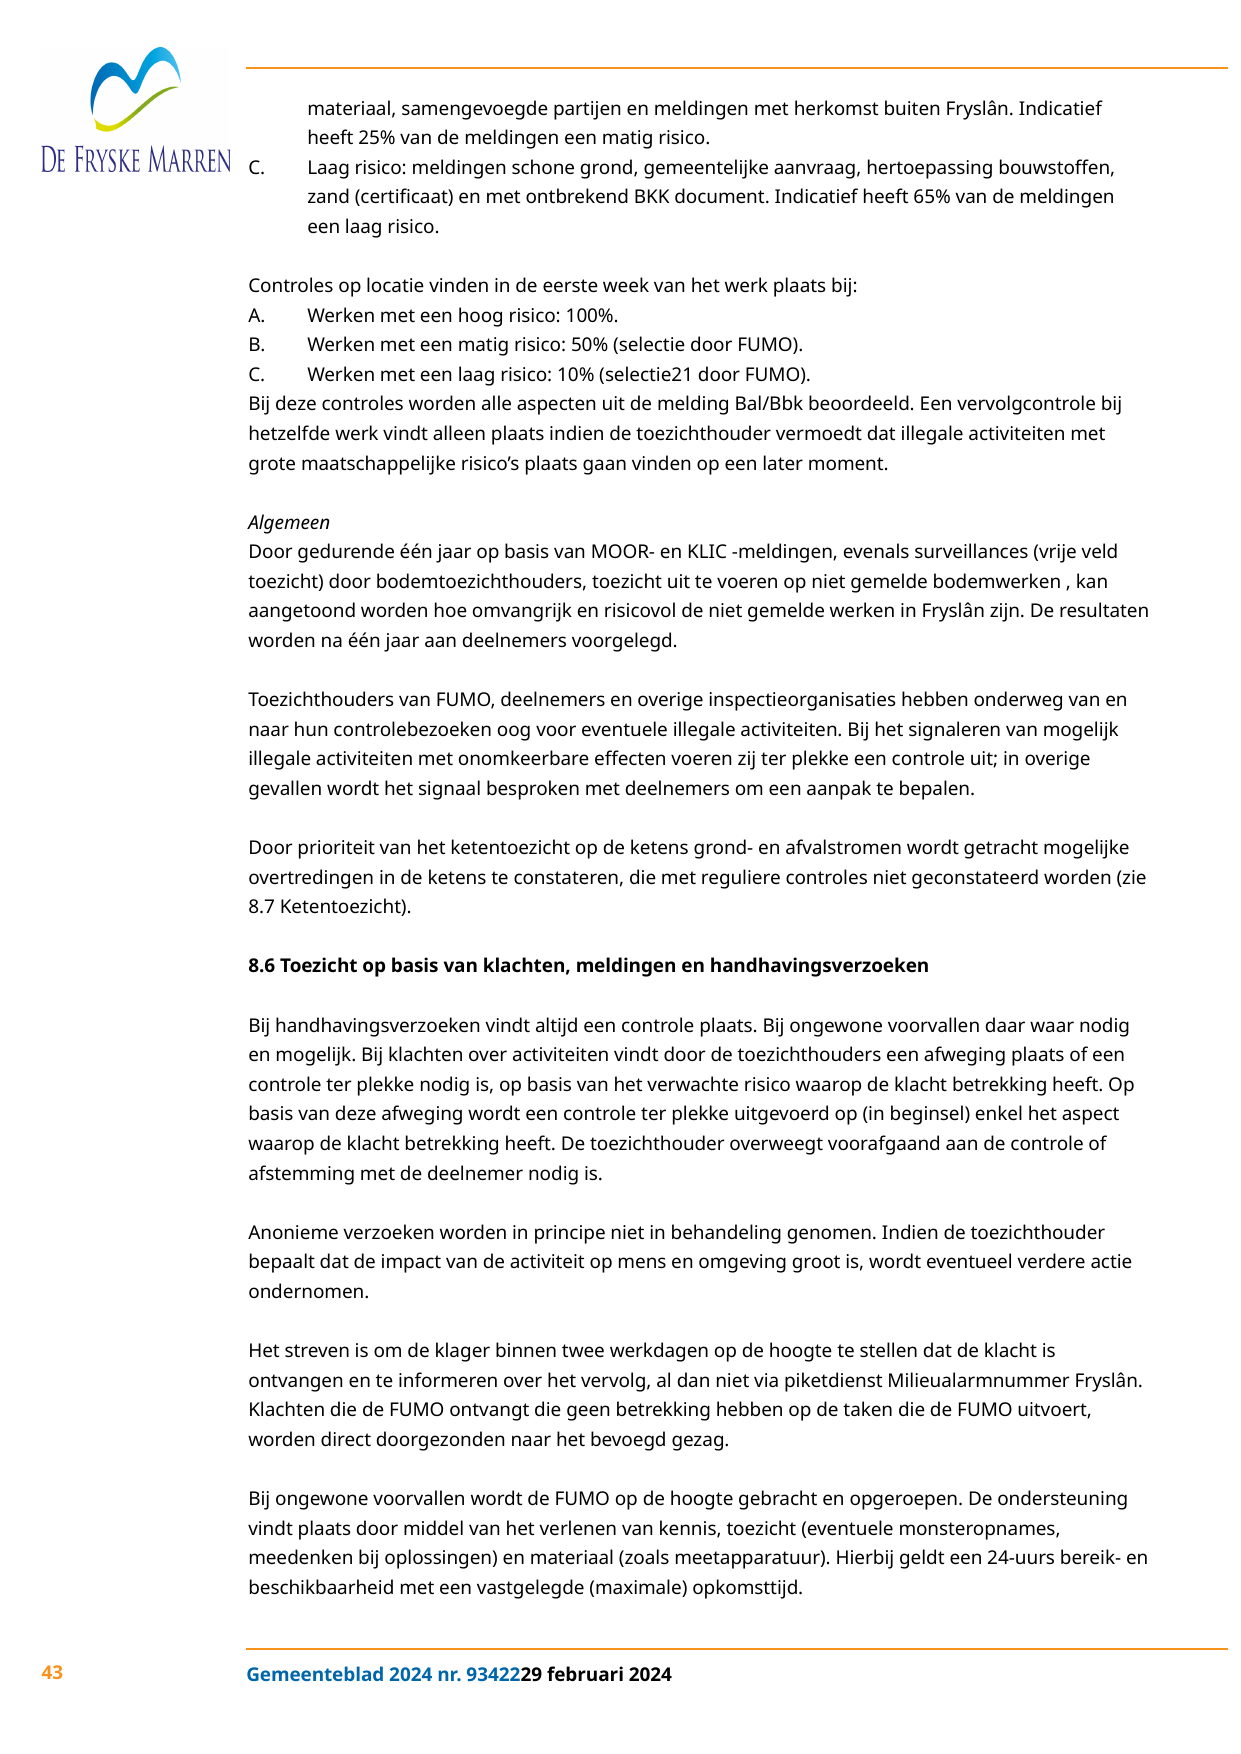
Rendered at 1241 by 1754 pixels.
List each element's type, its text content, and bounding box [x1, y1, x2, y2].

text Bij handhavingsverzoeken vindt altijd een controle plaats. Bij ongewone voorvallen daar waar nodig en mogelijk. Bij klachten over activiteiten vindt door de toezichthouders een afweging plaats of een controle ter plekke nodig is, op basis van het verwachte risico waarop de klacht betrekking heeft. Op basis van deze afweging wordt een controle ter plekke uitgevoerd op (in beginsel) enkel het aspect waarop de klacht betrekking heeft. De toezichthouder overweegt voorafgaand aan de controle of afstemming met de deelnemer nodig is. [248, 1012, 1152, 1186]
text Anonieme verzoeken worden in principe niet in behandeling genomen. Indien de toezichthouder bepaalt dat de impact van de activiteit op mens en omgeving groot is, wordt eventueel verdere actie ondernomen. [248, 1219, 1152, 1304]
text Door gedurende één jaar op basis van MOOR- en KLIC -meldingen, evenals surveillances (vrije veld toezicht) door bodemtoezichthouders, toezicht uit te voeren op niet gemelde bodemwerken , kan aangetoond worden hoe omvangrijk en risicovol de niet gemelde werken in Fryslân zijn. De resultaten worden na één jaar aan deelnemers voorgelegd. [248, 538, 1152, 653]
text Controles op locatie vinden in de eerste week van het werk plaats bij: [248, 272, 1152, 298]
text 8.6 Toezicht op basis van klachten, meldingen en handhavingsverzoeken [248, 953, 1152, 978]
list Werken met een hoog risico: 100%. [248, 302, 1152, 328]
text Door prioriteit van het ketentoezicht op de ketens grond- en afvalstromen wordt getracht mogelijke overtredingen in de ketens te constateren, die met reguliere controles niet geconstateerd worden (zie 8.7 Ketentoezicht). [248, 834, 1152, 919]
text Bij ongewone voorvallen wordt de FUMO op de hoogte gebracht en opgeroepen. De ondersteuning vindt plaats door middel van het verlenen van kennis, toezicht (eventuele monsteropnames, meedenken bij oplossingen) en materiaal (zoals meetapparatuur). Hierbij geldt een 24-uurs bereik- en beschikbaarheid met een vastgelegde (maximale) opkomsttijd. [248, 1485, 1152, 1600]
list Werken met een laag risico: 10% (selectie21 door FUMO). [248, 361, 1152, 387]
text Bij deze controles worden alle aspecten uit de melding Bal/Bbk beoordeeld. Een vervolgcontrole bij hetzelfde werk vindt alleen plaats indien de toezichthouder vermoedt dat illegale activiteiten met grote maatschappelijke risico’s plaats gaan vinden op een later moment. [248, 391, 1152, 476]
list materiaal, samengevoegde partijen en meldingen met herkomst buiten Fryslân. Indicatief heeft 25% van de meldingen een matig risico. [248, 95, 1152, 150]
picture [41, 47, 231, 172]
text Toezichthouders van FUMO, deelnemers en overige inspectieorganisaties hebben onderweg van en naar hun controlebezoeken oog voor eventuele illegale activiteiten. Bij het signaleren van mogelijk illegale activiteiten met onomkeerbare effecten voeren zij ter plekke een controle uit; in overige gevallen wordt het signaal besproken met deelnemers om een aanpak te bepalen. [248, 686, 1152, 801]
text Algemeen [248, 509, 1152, 535]
list Laag risico: meldingen schone grond, gemeentelijke aanvraag, hertoepassing bouwstoffen, zand (certificaat) en met ontbrekend BKK document. Indicatief heeft 65% van de meldingen een laag risico. [248, 154, 1152, 239]
list Werken met een matig risico: 50% (selectie door FUMO). [248, 331, 1152, 357]
text Het streven is om de klager binnen twee werkdagen op de hoogte te stellen dat de klacht is ontvangen en te informeren over het vervolg, al dan niet via piketdienst Milieualarmnummer Fryslân. Klachten die de FUMO ontvangt die geen betrekking hebben op de taken die de FUMO uitvoert, worden direct doorgezonden naar het bevoegd gezag. [248, 1337, 1152, 1452]
